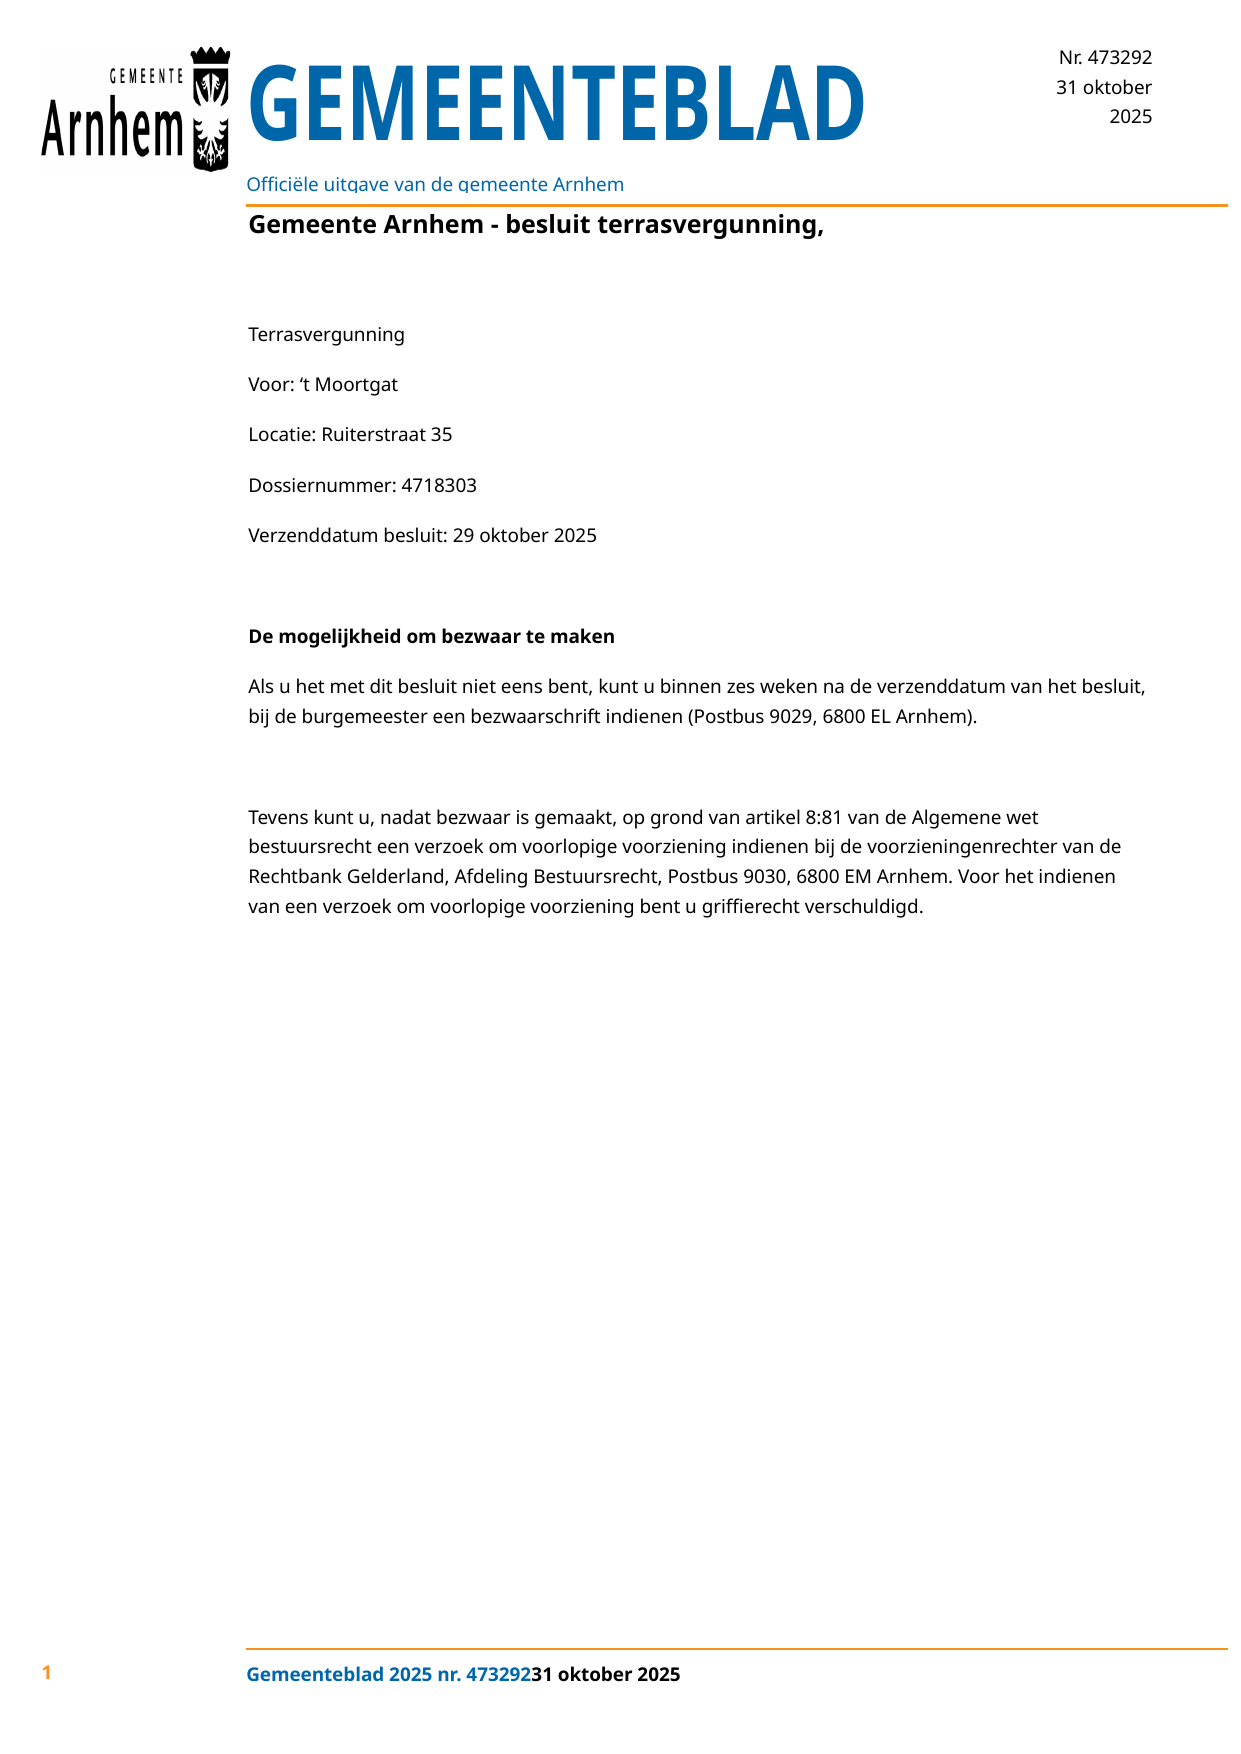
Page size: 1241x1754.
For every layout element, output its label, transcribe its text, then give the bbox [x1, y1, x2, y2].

text Terrasvergunning [248, 321, 1152, 346]
text Voor: ‘t Moortgat [248, 371, 1152, 397]
picture [41, 47, 231, 172]
text Locatie: Ruiterstraat 35 [248, 422, 1152, 447]
text Verzenddatum besluit: 29 oktober 2025 [248, 522, 1152, 548]
text Gemeente Arnhem - besluit terrasvergunning, [248, 207, 1152, 241]
text Als u het met dit besluit niet eens bent, kunt u binnen zes weken na de verzenddatum van het besluit, bij de burgemeester een bezwaarschrift indienen (Postbus 9029, 6800 EL Arnhem). [248, 674, 1152, 729]
text Tevens kunt u, nadat bezwaar is gemaakt, op grond van artikel 8:81 van de Algemene wet bestuursrecht een verzoek om voorlopige voorziening indienen bij de voorzieningenrechter van de Rechtbank Gelderland, Afdeling Bestuursrecht, Postbus 9030, 6800 EM Arnhem. Voor het indienen van een verzoek om voorlopige voorziening bent u griffierecht verschuldigd. [248, 804, 1152, 918]
text De mogelijkheid om bezwaar te maken [248, 623, 1152, 649]
text Dossiernummer: 4718303 [248, 472, 1152, 498]
